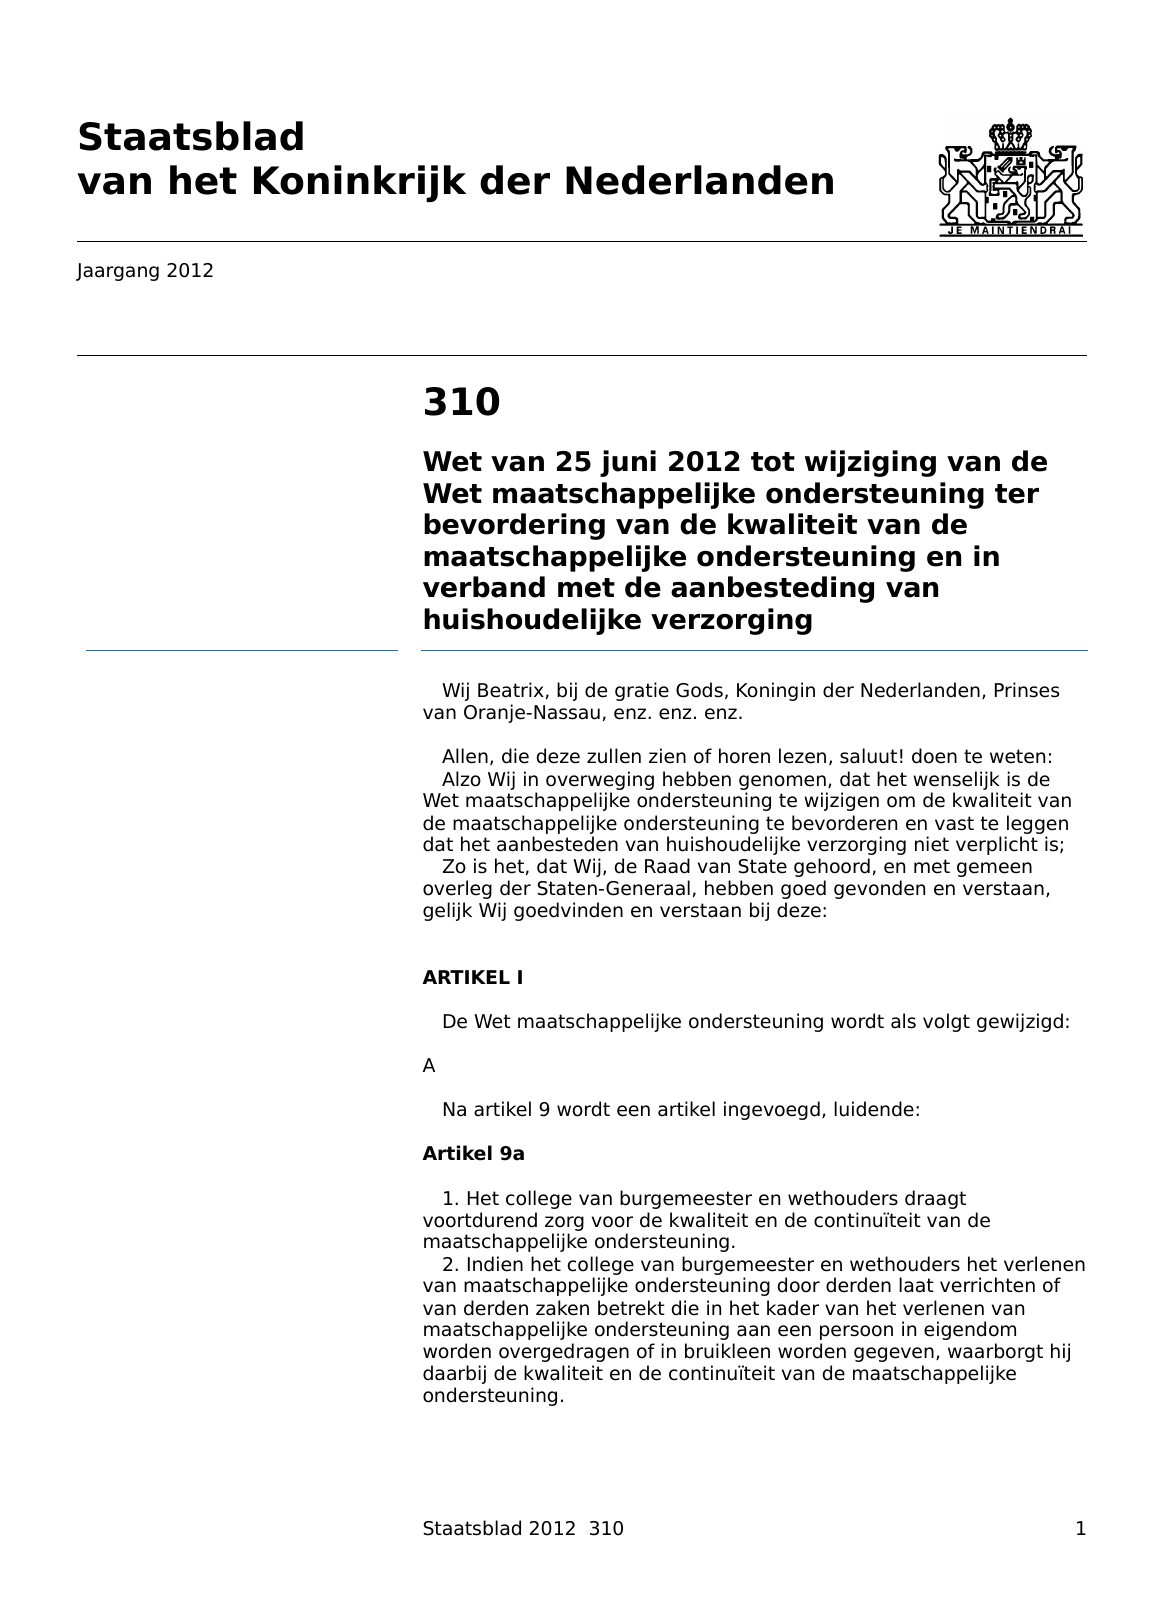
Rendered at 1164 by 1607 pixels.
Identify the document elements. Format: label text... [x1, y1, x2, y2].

text Zo is het, dat Wij, de Raad van State gehoord, en met gemeen overleg der Staten-Generaal, hebben goed gevonden en verstaan, gelijk Wij goedvinden en verstaan bij deze: [422, 856, 1087, 922]
text Wij Beatrix, bij de gratie Gods, Koningin der Nederlanden, Prinses van Oranje-Nassau, enz. enz. enz. [422, 680, 1087, 724]
text Na artikel 9 wordt een artikel ingevoegd, luidende: [422, 1099, 1087, 1121]
table_header [886, 100, 1087, 241]
text Alzo Wij in overweging hebben genomen, dat het wenselijk is de Wet maatschappelijke ondersteuning te wijzigen om de kwaliteit van de maatschappelijke ondersteuning te bevorderen en vast te leggen dat het aanbesteden van huishoudelijke verzorging niet verplicht is; [422, 768, 1087, 856]
text De Wet maatschappelijke ondersteuning wordt als volgt gewijzigd: [422, 1011, 1087, 1033]
picture [936, 115, 1087, 240]
table_header Staatsblad van het Koninkrijk der Nederlanden [77, 100, 886, 241]
subtitle 310 [422, 381, 1087, 424]
text 2. Indien het college van burgemeester en wethouders het verlenen van maatschappelijke ondersteuning door derden laat verrichten of van derden zaken betrekt die in het kader van het verlenen van maatschappelijke ondersteuning aan een persoon in eigendom worden overgedragen of in bruikleen worden gegeven, waarborgt hij daarbij de kwaliteit en de continuïteit van de maatschappelijke ondersteuning. [422, 1253, 1087, 1407]
subtitle Artikel 9a [422, 1143, 1087, 1165]
text Wet van 25 juni 2012 tot wijziging van de Wet maatschappelijke ondersteuning ter bevordering van de kwaliteit van de maatschappelijke ondersteuning en in verband met de aanbesteding van huishoudelijke verzorging [422, 447, 1087, 636]
text 1. Het college van burgemeester en wethouders draagt voortdurend zorg voor de kwaliteit en de continuïteit van de maatschappelijke ondersteuning. [422, 1187, 1087, 1253]
subtitle ARTIKEL I [422, 967, 1087, 989]
table_cell Jaargang 2012 [77, 242, 1087, 355]
text A [422, 1055, 1087, 1077]
text Allen, die deze zullen zien of horen lezen, saluut! doen te weten: [422, 746, 1087, 768]
